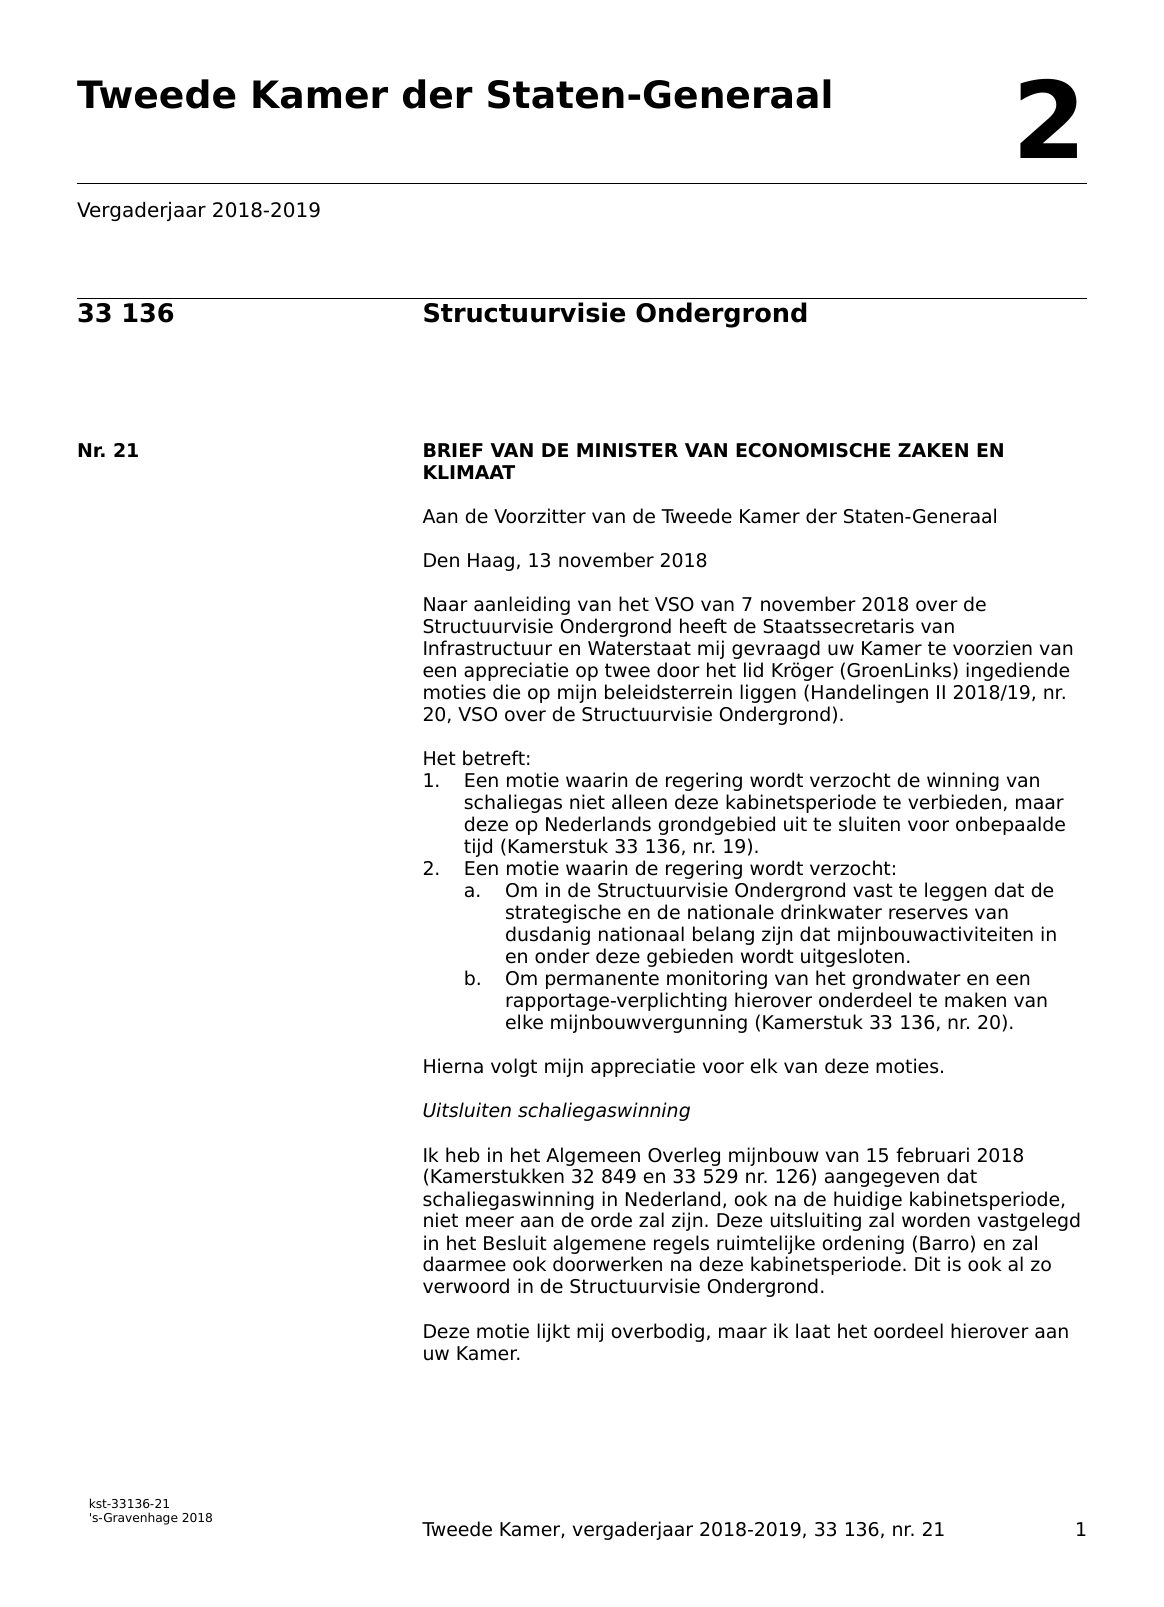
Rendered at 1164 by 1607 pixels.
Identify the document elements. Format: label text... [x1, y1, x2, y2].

subtitle 33 136 Structuurvisie Ondergrond [77, 299, 1087, 329]
table_cell Vergaderjaar 2018-2019 [77, 184, 1087, 298]
text 1. Een motie waarin de regering wordt verzocht de winning van schaliegas niet alleen deze kabinetsperiode te verbieden, maar deze op Nederlands grondgebied uit te sluiten voor onbepaalde tijd (Kamerstuk 33 136, nr. 19). [422, 770, 1087, 858]
table_header Tweede Kamer der Staten-Generaal [77, 59, 886, 183]
subtitle Nr. 21 BRIEF VAN DE MINISTER VAN ECONOMISCHE ZAKEN EN KLIMAAT [77, 440, 1087, 484]
text Naar aanleiding van het VSO van 7 november 2018 over de Structuurvisie Ondergrond heeft de Staatssecretaris van Infrastructuur en Waterstaat mij gevraagd uw Kamer te voorzien van een appreciatie op twee door het lid Kröger (GroenLinks) ingediende moties die op mijn beleidsterrein liggen (Handelingen II 2018/19, nr. 20, VSO over de Structuurvisie Ondergrond). [422, 594, 1087, 726]
text Aan de Voorzitter van de Tweede Kamer der Staten-Generaal [422, 506, 1087, 528]
text b. Om permanente monitoring van het grondwater en een rapportage-verplichting hierover onderdeel te maken van elke mijnbouwvergunning (Kamerstuk 33 136, nr. 20). [464, 968, 1087, 1034]
text a. Om in de Structuurvisie Ondergrond vast te leggen dat de strategische en de nationale drinkwater reserves van dusdanig nationaal belang zijn dat mijnbouwactiviteiten in en onder deze gebieden wordt uitgesloten. [464, 880, 1087, 968]
text Ik heb in het Algemeen Overleg mijnbouw van 15 februari 2018 (Kamerstukken 32 849 en 33 529 nr. 126) aangegeven dat schaliegaswinning in Nederland, ook na de huidige kabinetsperiode, niet meer aan de orde zal zijn. Deze uitsluiting zal worden vastgelegd in het Besluit algemene regels ruimtelijke ordening (Barro) en zal daarmee ook doorwerken na deze kabinetsperiode. Dit is ook al zo verwoord in de Structuurvisie Ondergrond. [422, 1144, 1087, 1298]
text Het betreft: [422, 748, 1087, 770]
table_header 2 [886, 59, 1087, 183]
text Deze motie lijkt mij overbodig, maar ik laat het oordeel hierover aan uw Kamer. [422, 1321, 1087, 1364]
text kst-33136-21 [88, 1497, 323, 1511]
text 's-Gravenhage 2018 [88, 1511, 323, 1525]
text Den Haag, 13 november 2018 [422, 550, 1087, 572]
text 2. Een motie waarin de regering wordt verzocht: [422, 858, 1087, 880]
text Hierna volgt mijn appreciatie voor elk van deze moties. [422, 1056, 1087, 1078]
subtitle Uitsluiten schaliegaswinning [422, 1100, 1087, 1122]
